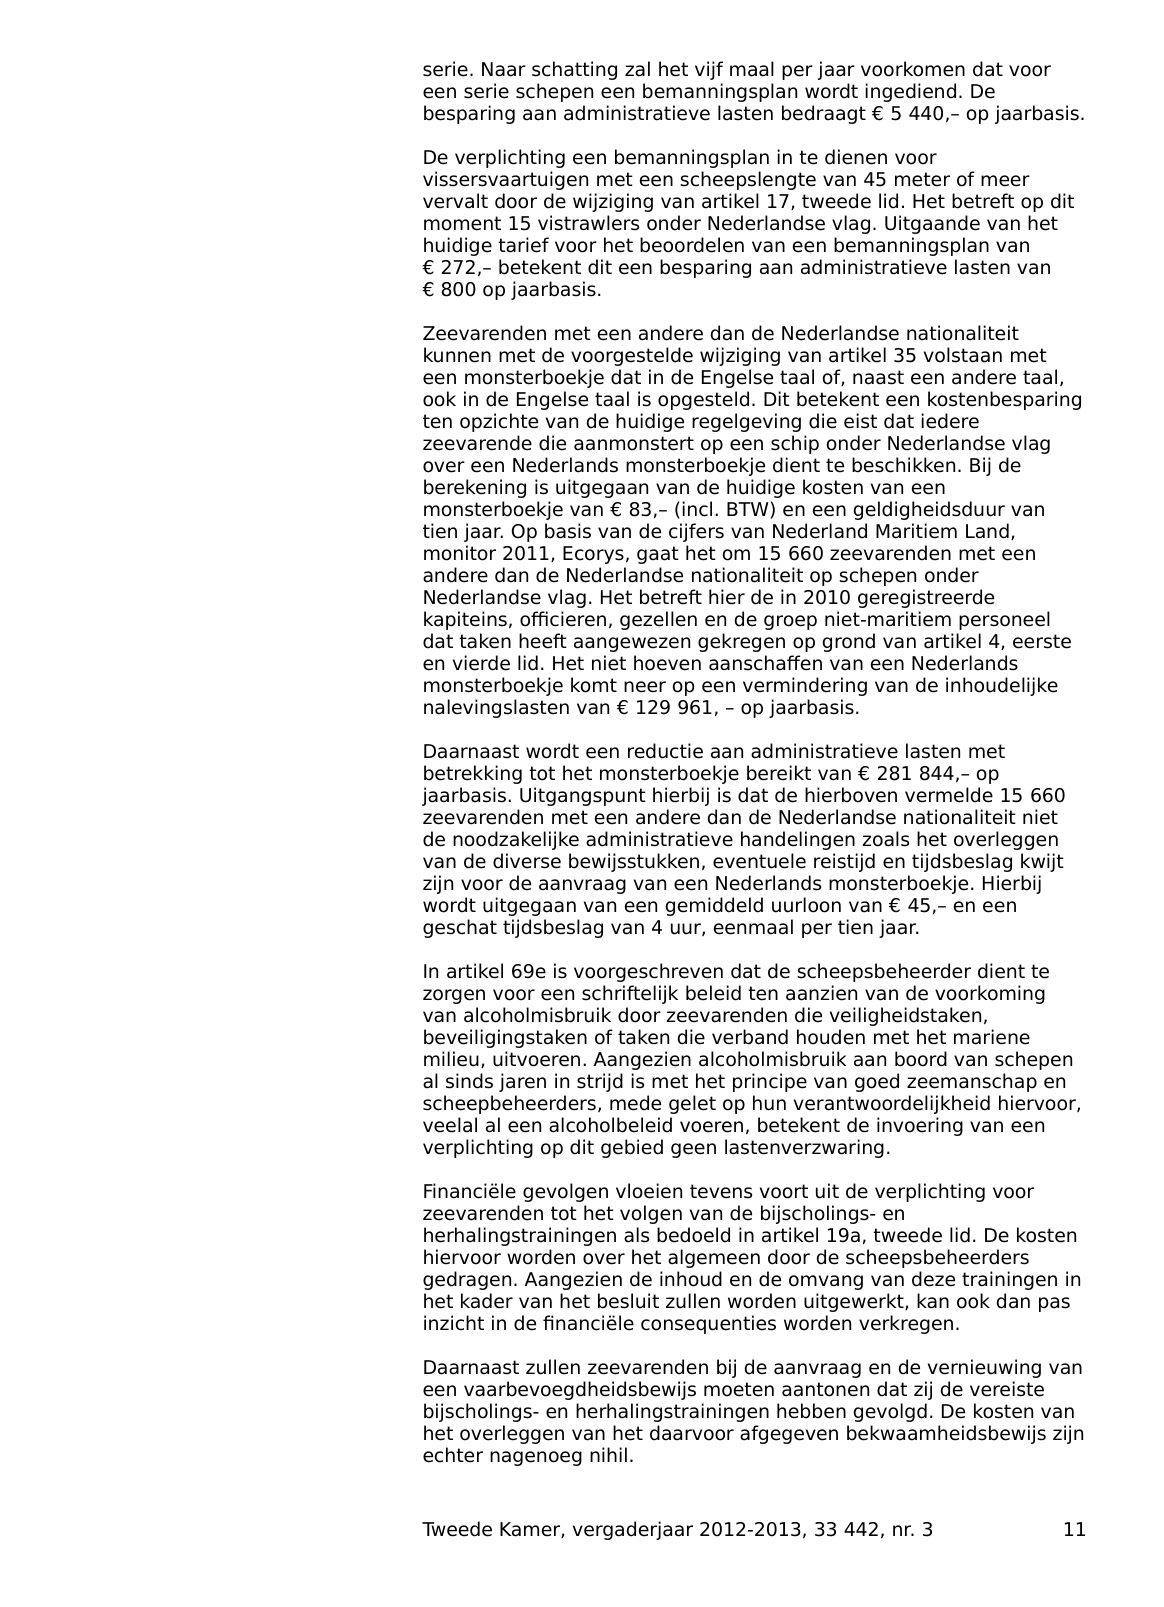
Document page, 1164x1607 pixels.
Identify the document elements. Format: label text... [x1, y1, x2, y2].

text Daarnaast zullen zeevarenden bij de aanvraag en de vernieuwing van een vaarbevoegdheidsbewijs moeten aantonen dat zij de vereiste bijscholings- en herhalingstrainingen hebben gevolgd. De kosten van het overleggen van het daarvoor afgegeven bekwaamheidsbewijs zijn echter nagenoeg nihil. [422, 1357, 1087, 1467]
text Zeevarenden met een andere dan de Nederlandse nationaliteit kunnen met de voorgestelde wijziging van artikel 35 volstaan met een monsterboekje dat in de Engelse taal of, naast een andere taal, ook in de Engelse taal is opgesteld. Dit betekent een kostenbesparing ten opzichte van de huidige regelgeving die eist dat iedere zeevarende die aanmonstert op een schip onder Nederlandse vlag over een Nederlands monsterboekje dient te beschikken. Bij de berekening is uitgegaan van de huidige kosten van een monsterboekje van € 83,– (incl. BTW) en een geldigheidsduur van tien jaar. Op basis van de cijfers van Nederland Maritiem Land, monitor 2011, Ecorys, gaat het om 15 660 zeevarenden met een andere dan de Nederlandse nationaliteit op schepen onder Nederlandse vlag. Het betreft hier de in 2010 geregistreerde kapiteins, officieren, gezellen en de groep niet-maritiem personeel dat taken heeft aangewezen gekregen op grond van artikel 4, eerste en vierde lid. Het niet hoeven aanschaffen van een Nederlands monsterboekje komt neer op een vermindering van de inhoudelijke nalevingslasten van € 129 961, – op jaarbasis. [422, 323, 1087, 719]
text Daarnaast wordt een reductie aan administratieve lasten met betrekking tot het monsterboekje bereikt van € 281 844,– op jaarbasis. Uitgangspunt hierbij is dat de hierboven vermelde 15 660 zeevarenden met een andere dan de Nederlandse nationaliteit niet de noodzakelijke administratieve handelingen zoals het overleggen van de diverse bewijsstukken, eventuele reistijd en tijdsbeslag kwijt zijn voor de aanvraag van een Nederlands monsterboekje. Hierbij wordt uitgegaan van een gemiddeld uurloon van € 45,– en een geschat tijdsbeslag van 4 uur, eenmaal per tien jaar. [422, 741, 1087, 939]
text serie. Naar schatting zal het vijf maal per jaar voorkomen dat voor een serie schepen een bemanningsplan wordt ingediend. De besparing aan administratieve lasten bedraagt € 5 440,– op jaarbasis. [422, 59, 1087, 125]
text Financiële gevolgen vloeien tevens voort uit de verplichting voor zeevarenden tot het volgen van de bijscholings- en herhalingstrainingen als bedoeld in artikel 19a, tweede lid. De kosten hiervoor worden over het algemeen door de scheepsbeheerders gedragen. Aangezien de inhoud en de omvang van deze trainingen in het kader van het besluit zullen worden uitgewerkt, kan ook dan pas inzicht in de financiële consequenties worden verkregen. [422, 1181, 1087, 1335]
text In artikel 69e is voorgeschreven dat de scheepsbeheerder dient te zorgen voor een schriftelijk beleid ten aanzien van de voorkoming van alcoholmisbruik door zeevarenden die veiligheidstaken, beveiligingstaken of taken die verband houden met het mariene milieu, uitvoeren. Aangezien alcoholmisbruik aan boord van schepen al sinds jaren in strijd is met het principe van goed zeemanschap en scheepbeheerders, mede gelet op hun verantwoordelijkheid hiervoor, veelal al een alcoholbeleid voeren, betekent de invoering van een verplichting op dit gebied geen lastenverzwaring. [422, 961, 1087, 1159]
text De verplichting een bemanningsplan in te dienen voor vissersvaartuigen met een scheepslengte van 45 meter of meer vervalt door de wijziging van artikel 17, tweede lid. Het betreft op dit moment 15 vistrawlers onder Nederlandse vlag. Uitgaande van het huidige tarief voor het beoordelen van een bemanningsplan van € 272,– betekent dit een besparing aan administratieve lasten van € 800 op jaarbasis. [422, 147, 1087, 301]
